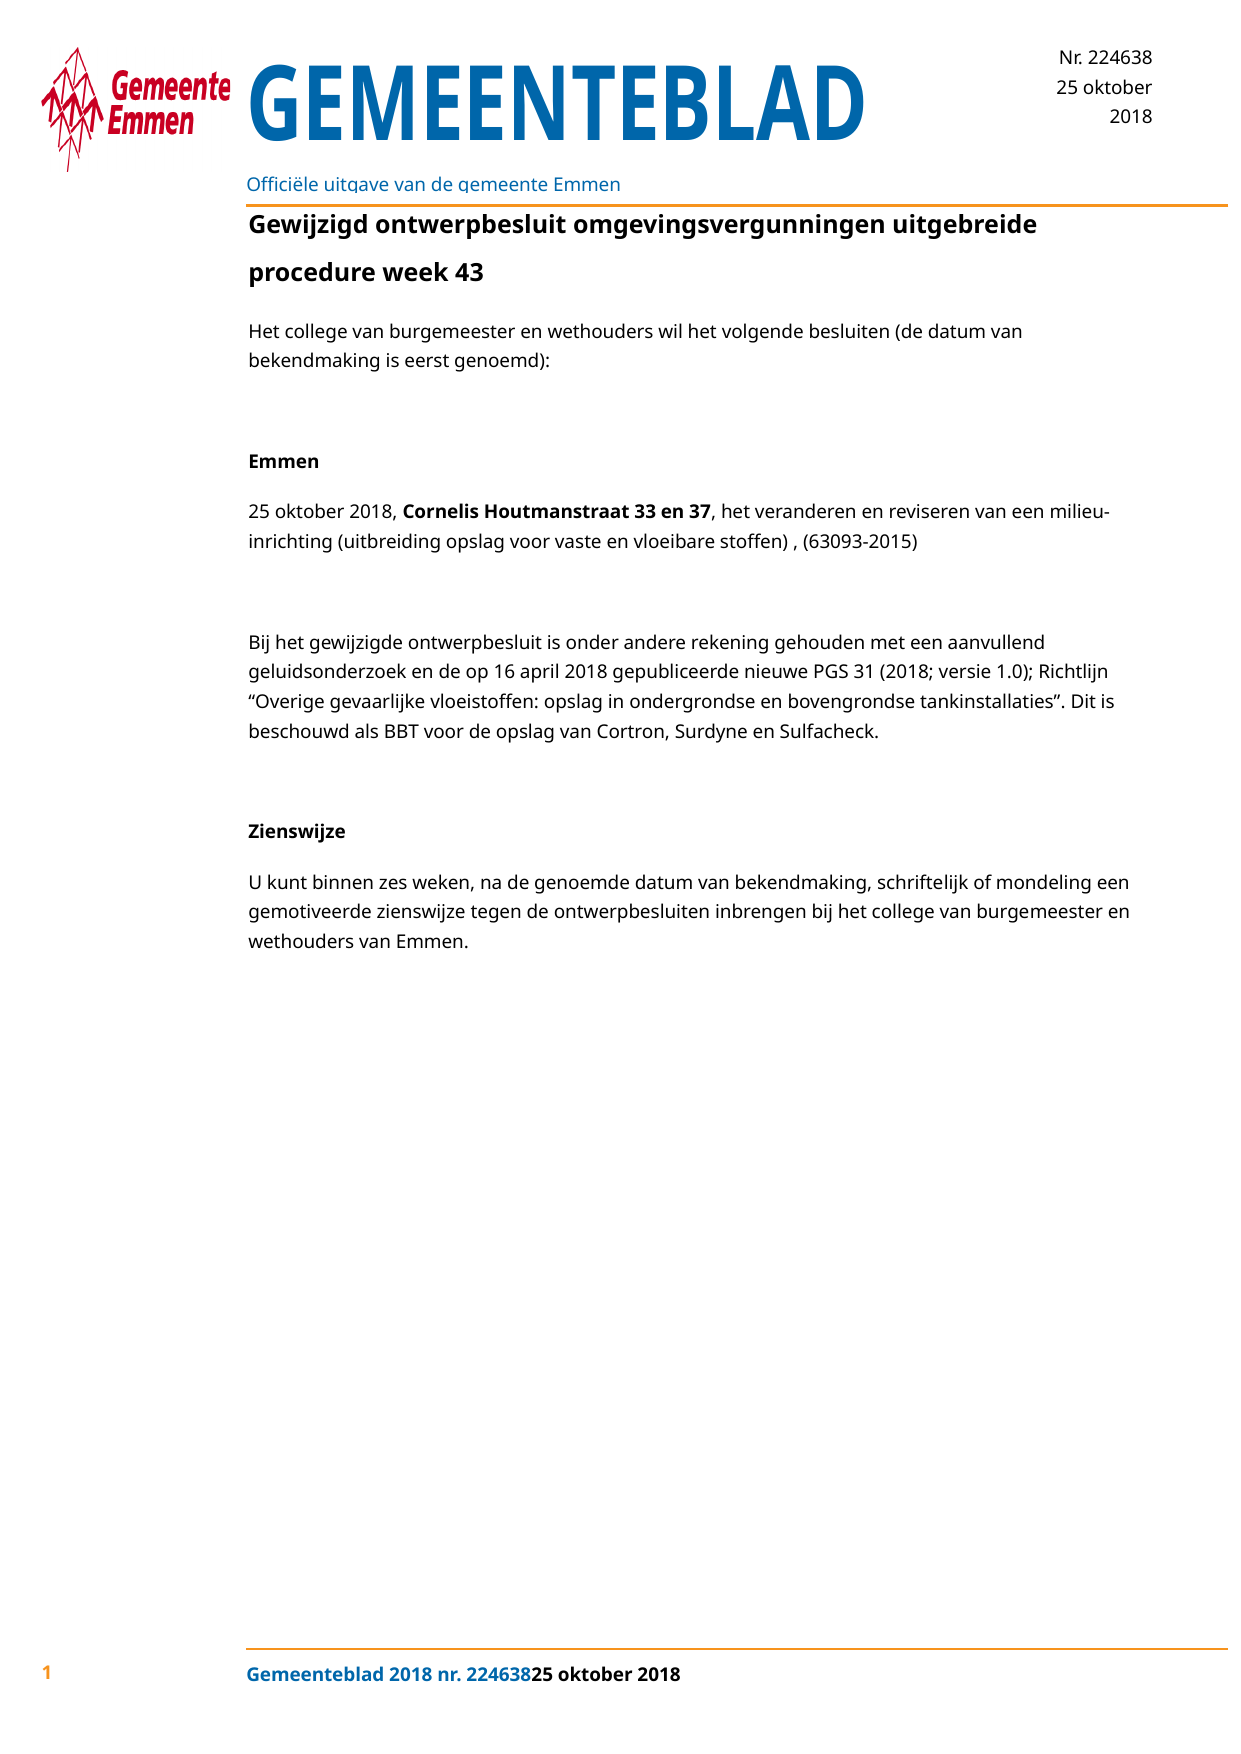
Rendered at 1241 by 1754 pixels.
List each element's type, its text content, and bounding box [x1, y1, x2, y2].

picture [41, 47, 231, 172]
text 25 oktober 2018, Cornelis Houtmanstraat 33 en 37, het veranderen en reviseren van een milieu-inrichting (uitbreiding opslag voor vaste en vloeibare stoffen) , (63093-2015) [248, 499, 1152, 554]
text Gewijzigd ontwerpbesluit omgevingsvergunningen uitgebreide procedure week 43 [248, 207, 1152, 288]
text Bij het gewijzigde ontwerpbesluit is onder andere rekening gehouden met een aanvullend geluidsonderzoek en de op 16 april 2018 gepubliceerde nieuwe PGS 31 (2018; versie 1.0); Richtlijn “Overige gevaarlijke vloeistoffen: opslag in ondergrondse en bovengrondse tankinstallaties”. Dit is beschouwd als BBT voor de opslag van Cortron, Surdyne en Sulfacheck. [248, 629, 1152, 744]
text Het college van burgemeester en wethouders wil het volgende besluiten (de datum van bekendmaking is eerst genoemd): [248, 318, 1152, 373]
text U kunt binnen zes weken, na de genoemde datum van bekendmaking, schrifte­lijk of mondeling een gemo­ti­veerde zienswijze tegen de ontwerpbesluiten inbrengen bij het college van burge­meester en wethouders van Emmen. [248, 869, 1152, 954]
text Emmen [248, 448, 1152, 474]
text Zienswijze [248, 819, 1152, 844]
